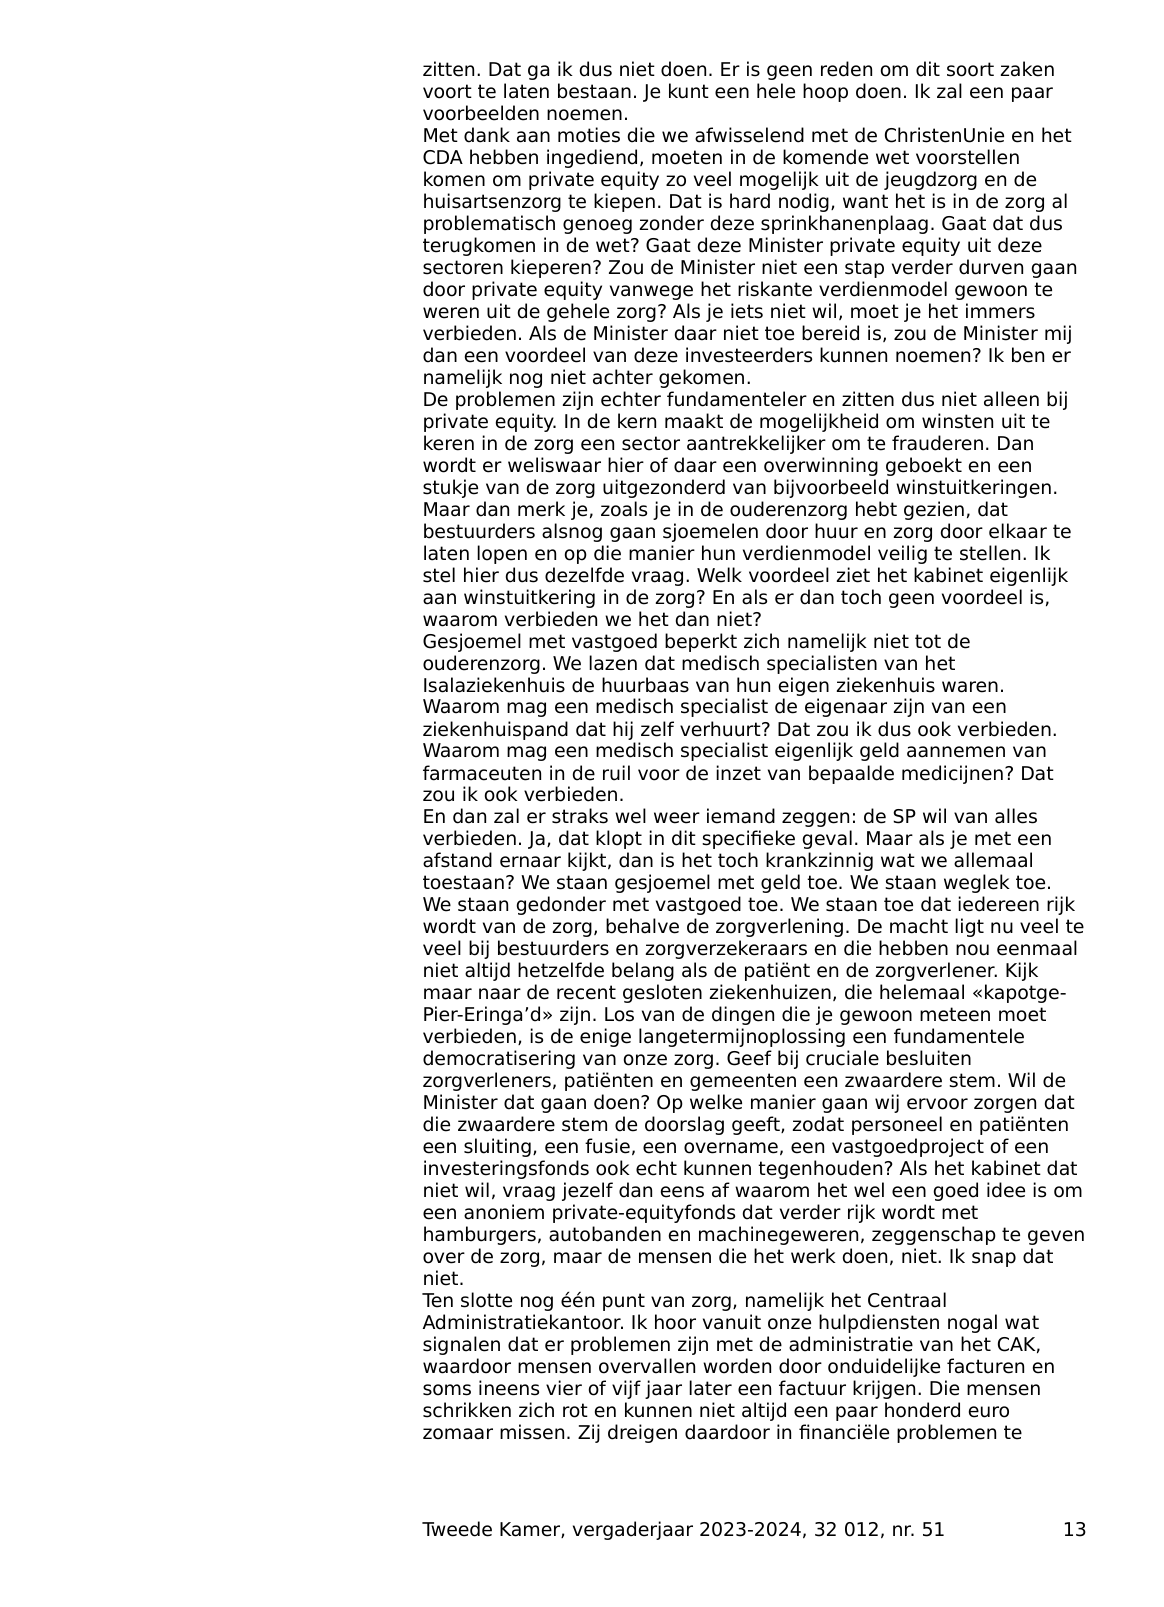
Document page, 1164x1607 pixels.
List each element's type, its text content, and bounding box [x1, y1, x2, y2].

text De problemen zijn echter fundamenteler en zitten dus niet alleen bij private equity. In de kern maakt de mogelijkheid om winsten uit te keren in de zorg een sector aantrekkelijker om te frauderen. Dan wordt er weliswaar hier of daar een overwinning geboekt en een stukje van de zorg uitgezonderd van bijvoorbeeld winstuitkeringen. Maar dan merk je, zoals je in de ouderenzorg hebt gezien, dat bestuurders alsnog gaan sjoemelen door huur en zorg door elkaar te laten lopen en op die manier hun verdienmodel veilig te stellen. Ik stel hier dus dezelfde vraag. Welk voordeel ziet het kabinet eigenlijk aan winstuitkering in de zorg? En als er dan toch geen voordeel is, waarom verbieden we het dan niet? [422, 389, 1087, 631]
text Ten slotte nog één punt van zorg, namelijk het Centraal Administratiekantoor. Ik hoor vanuit onze hulpdiensten nogal wat signalen dat er problemen zijn met de administratie van het CAK, waardoor mensen overvallen worden door onduidelijke facturen en soms ineens vier of vijf jaar later een factuur krijgen. Die mensen schrikken zich rot en kunnen niet altijd een paar honderd euro zomaar missen. Zij dreigen daardoor in financiële problemen te [422, 1290, 1087, 1444]
text Met dank aan moties die we afwisselend met de ChristenUnie en het CDA hebben ingediend, moeten in de komende wet voorstellen komen om private equity zo veel mogelijk uit de jeugdzorg en de huisartsenzorg te kiepen. Dat is hard nodig, want het is in de zorg al problematisch genoeg zonder deze sprinkhanenplaag. Gaat dat dus terugkomen in de wet? Gaat deze Minister private equity uit deze sectoren kieperen? Zou de Minister niet een stap verder durven gaan door private equity vanwege het riskante verdienmodel gewoon te weren uit de gehele zorg? Als je iets niet wil, moet je het immers verbieden. Als de Minister daar niet toe bereid is, zou de Minister mij dan een voordeel van deze investeerders kunnen noemen? Ik ben er namelijk nog niet achter gekomen. [422, 125, 1087, 389]
text zitten. Dat ga ik dus niet doen. Er is geen reden om dit soort zaken voort te laten bestaan. Je kunt een hele hoop doen. Ik zal een paar voorbeelden noemen. [422, 59, 1087, 125]
text En dan zal er straks wel weer iemand zeggen: de SP wil van alles verbieden. Ja, dat klopt in dit specifieke geval. Maar als je met een afstand ernaar kijkt, dan is het toch krankzinnig wat we allemaal toestaan? We staan gesjoemel met geld toe. We staan weglek toe. We staan gedonder met vastgoed toe. We staan toe dat iedereen rijk wordt van de zorg, behalve de zorgverlening. De macht ligt nu veel te veel bij bestuurders en zorgverzekeraars en die hebben nou eenmaal niet altijd hetzelfde belang als de patiënt en de zorgverlener. Kijk maar naar de recent gesloten ziekenhuizen, die helemaal «kapotge-Pier-Eringa’d» zijn. Los van de dingen die je gewoon meteen moet verbieden, is de enige langetermijnoplossing een fundamentele democratisering van onze zorg. Geef bij cruciale besluiten zorgverleners, patiënten en gemeenten een zwaardere stem. Wil de Minister dat gaan doen? Op welke manier gaan wij ervoor zorgen dat die zwaardere stem de doorslag geeft, zodat personeel en patiënten een sluiting, een fusie, een overname, een vastgoedproject of een investeringsfonds ook echt kunnen tegenhouden? Als het kabinet dat niet wil, vraag jezelf dan eens af waarom het wel een goed idee is om een anoniem private-equityfonds dat verder rijk wordt met hamburgers, autobanden en machinegeweren, zeggenschap te geven over de zorg, maar de mensen die het werk doen, niet. Ik snap dat niet. [422, 806, 1087, 1290]
text Gesjoemel met vastgoed beperkt zich namelijk niet tot de ouderenzorg. We lazen dat medisch specialisten van het Isalaziekenhuis de huurbaas van hun eigen ziekenhuis waren. Waarom mag een medisch specialist de eigenaar zijn van een ziekenhuispand dat hij zelf verhuurt? Dat zou ik dus ook verbieden. Waarom mag een medisch specialist eigenlijk geld aannemen van farmaceuten in de ruil voor de inzet van bepaalde medicijnen? Dat zou ik ook verbieden. [422, 631, 1087, 806]
